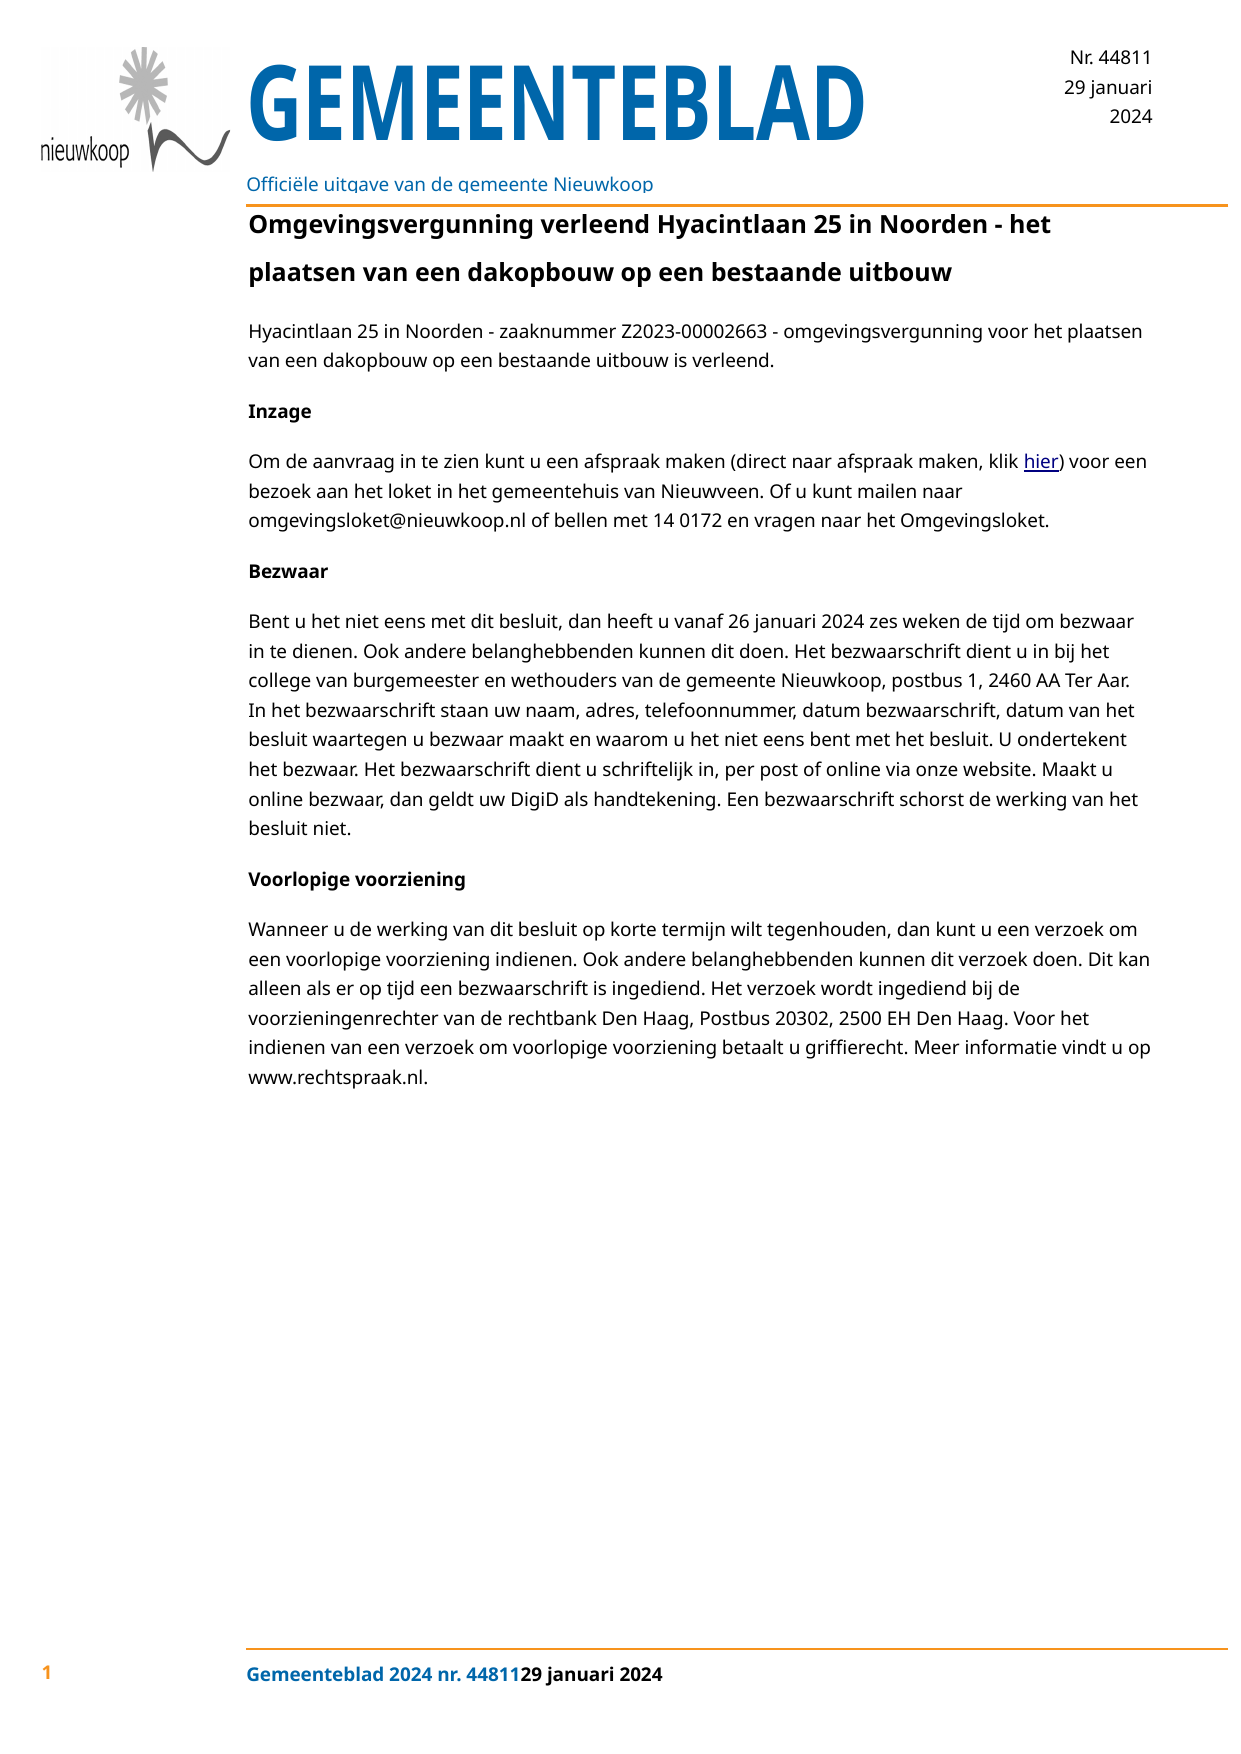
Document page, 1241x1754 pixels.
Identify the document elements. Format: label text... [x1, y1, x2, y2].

text Hyacintlaan 25 in Noorden - zaaknummer Z2023-00002663 - omgevingsvergunning voor het plaatsen van een dakopbouw op een bestaande uitbouw is verleend. [248, 318, 1152, 373]
text Inzage [248, 398, 1152, 424]
picture [41, 47, 231, 172]
text Om de aanvraag in te zien kunt u een afspraak maken (direct naar afspraak maken, klik hier) voor een bezoek aan het loket in het gemeentehuis van Nieuwveen. Of u kunt mailen naar omgevingsloket@nieuwkoop.nl of bellen met 14 0172 en vragen naar het Omgevingsloket. [248, 448, 1152, 533]
text Bent u het niet eens met dit besluit, dan heeft u vanaf 26 januari 2024 zes weken de tijd om bezwaar in te dienen. Ook andere belanghebbenden kunnen dit doen. Het bezwaarschrift dient u in bij het college van burgemeester en wethouders van de gemeente Nieuwkoop, postbus 1, 2460 AA Ter Aar. In het bezwaarschrift staan uw naam, adres, telefoonnummer, datum bezwaarschrift, datum van het besluit waartegen u bezwaar maakt en waarom u het niet eens bent met het besluit. U ondertekent het bezwaar. Het bezwaarschrift dient u schriftelijk in, per post of online via onze website. Maakt u online bezwaar, dan geldt uw DigiD als handtekening. Een bezwaarschrift schorst de werking van het besluit niet. [248, 608, 1152, 841]
text Omgevingsvergunning verleend Hyacintlaan 25 in Noorden - het plaatsen van een dakopbouw op een bestaande uitbouw [248, 207, 1152, 288]
text Wanneer u de werking van dit besluit op korte termijn wilt tegenhouden, dan kunt u een verzoek om een voorlopige voorziening indienen. Ook andere belanghebbenden kunnen dit verzoek doen. Dit kan alleen als er op tijd een bezwaarschrift is ingediend. Het verzoek wordt ingediend bij de voorzieningenrechter van de rechtbank Den Haag, Postbus 20302, 2500 EH Den Haag. Voor het indienen van een verzoek om voorlopige voorziening betaalt u griffierecht. Meer informatie vindt u op www.rechtspraak.nl. [248, 916, 1152, 1090]
text Voorlopige voorziening [248, 866, 1152, 892]
text Bezwaar [248, 558, 1152, 584]
